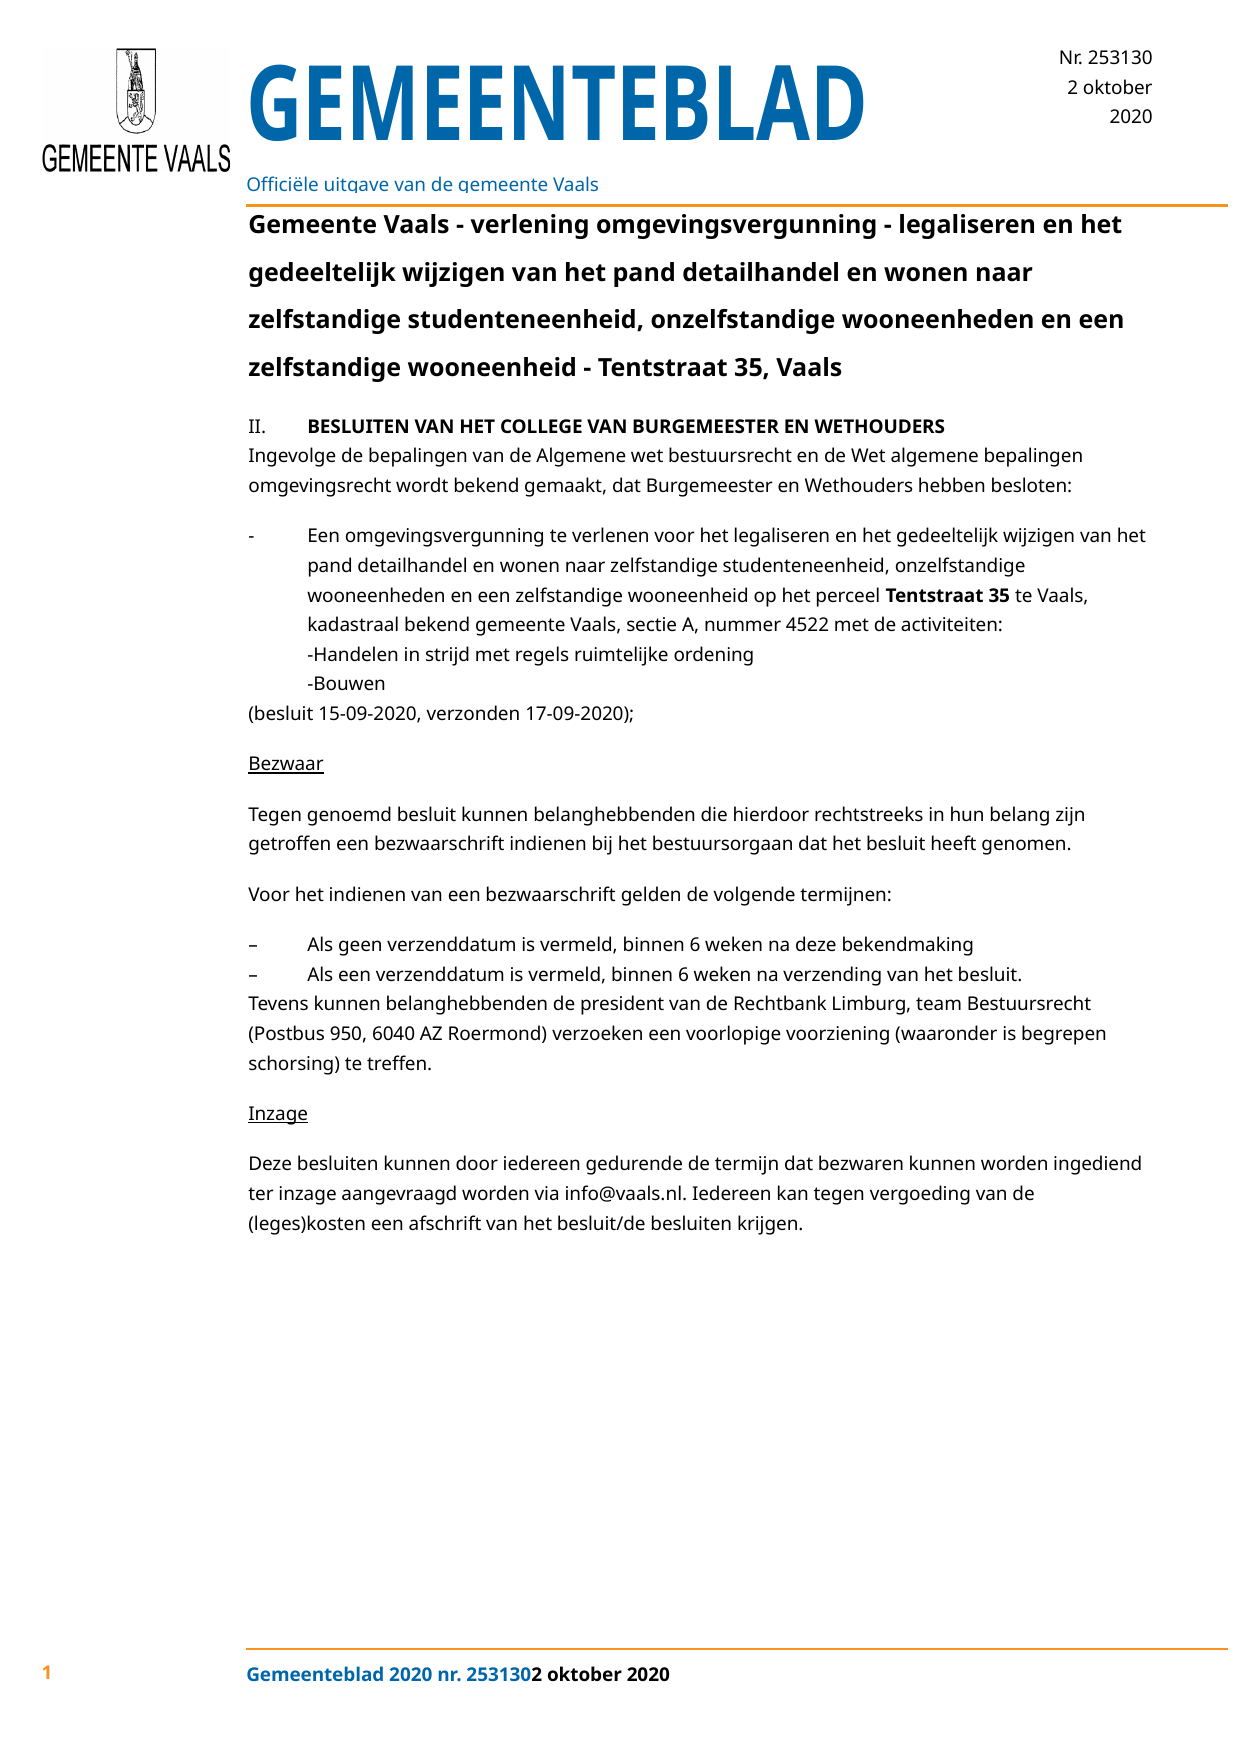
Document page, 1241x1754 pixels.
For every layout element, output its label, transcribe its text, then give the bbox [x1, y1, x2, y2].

list Een omgevingsvergunning te verlenen voor het legaliseren en het gedeeltelijk wijzigen van het pand detailhandel en wonen naar zelfstandige studenteneenheid, onzelfstandige wooneenheden en een zelfstandige wooneenheid op het perceel Tentstraat 35 te Vaals, kadastraal bekend gemeente Vaals, sectie A, nummer 4522 met de activiteiten: [248, 523, 1152, 637]
text Voor het indienen van een bezwaarschrift gelden de volgende termijnen: [248, 881, 1152, 907]
list -Bouwen [248, 671, 1152, 696]
list Als een verzenddatum is vermeld, binnen 6 weken na verzending van het besluit. [248, 961, 1152, 987]
picture [41, 47, 231, 172]
list Als geen verzenddatum is vermeld, binnen 6 weken na deze bekendmaking [248, 931, 1152, 957]
text Inzage [248, 1100, 1152, 1126]
text Deze besluiten kunnen door iedereen gedurende de termijn dat bezwaren kunnen worden ingediend ter inzage aangevraagd worden via info@vaals.nl. Iedereen kan tegen vergoeding van de (leges)kosten een afschrift van het besluit/de besluiten krijgen. [248, 1151, 1152, 1236]
text (besluit 15-09-2020, verzonden 17-09-2020); [248, 700, 1152, 726]
text Tegen genoemd besluit kunnen belanghebbenden die hierdoor rechtstreeks in hun belang zijn getroffen een bezwaarschrift indienen bij het bestuursorgaan dat het besluit heeft genomen. [248, 801, 1152, 856]
list BESLUITEN VAN HET COLLEGE VAN BURGEMEESTER EN WETHOUDERS [248, 413, 1152, 439]
text Gemeente Vaals - verlening omgevingsvergunning - legaliseren en het gedeeltelijk wijzigen van het pand detailhandel en wonen naar zelfstandige studenteneenheid, onzelfstandige wooneenheden en een zelfstandige wooneenheid - Tentstraat 35, Vaals [248, 207, 1152, 384]
text Bezwaar [248, 751, 1152, 776]
text Ingevolge de bepalingen van de Algemene wet bestuursrecht en de Wet algemene bepalingen omgevingsrecht wordt bekend gemaakt, dat Burgemeester en Wethouders hebben besloten: [248, 443, 1152, 498]
list -Handelen in strijd met regels ruimtelijke ordening [248, 641, 1152, 667]
text Tevens kunnen belanghebbenden de president van de Rechtbank Limburg, team Bestuursrecht (Postbus 950, 6040 AZ Roermond) verzoeken een voorlopige voorziening (waaronder is begrepen schorsing) te treffen. [248, 991, 1152, 1076]
